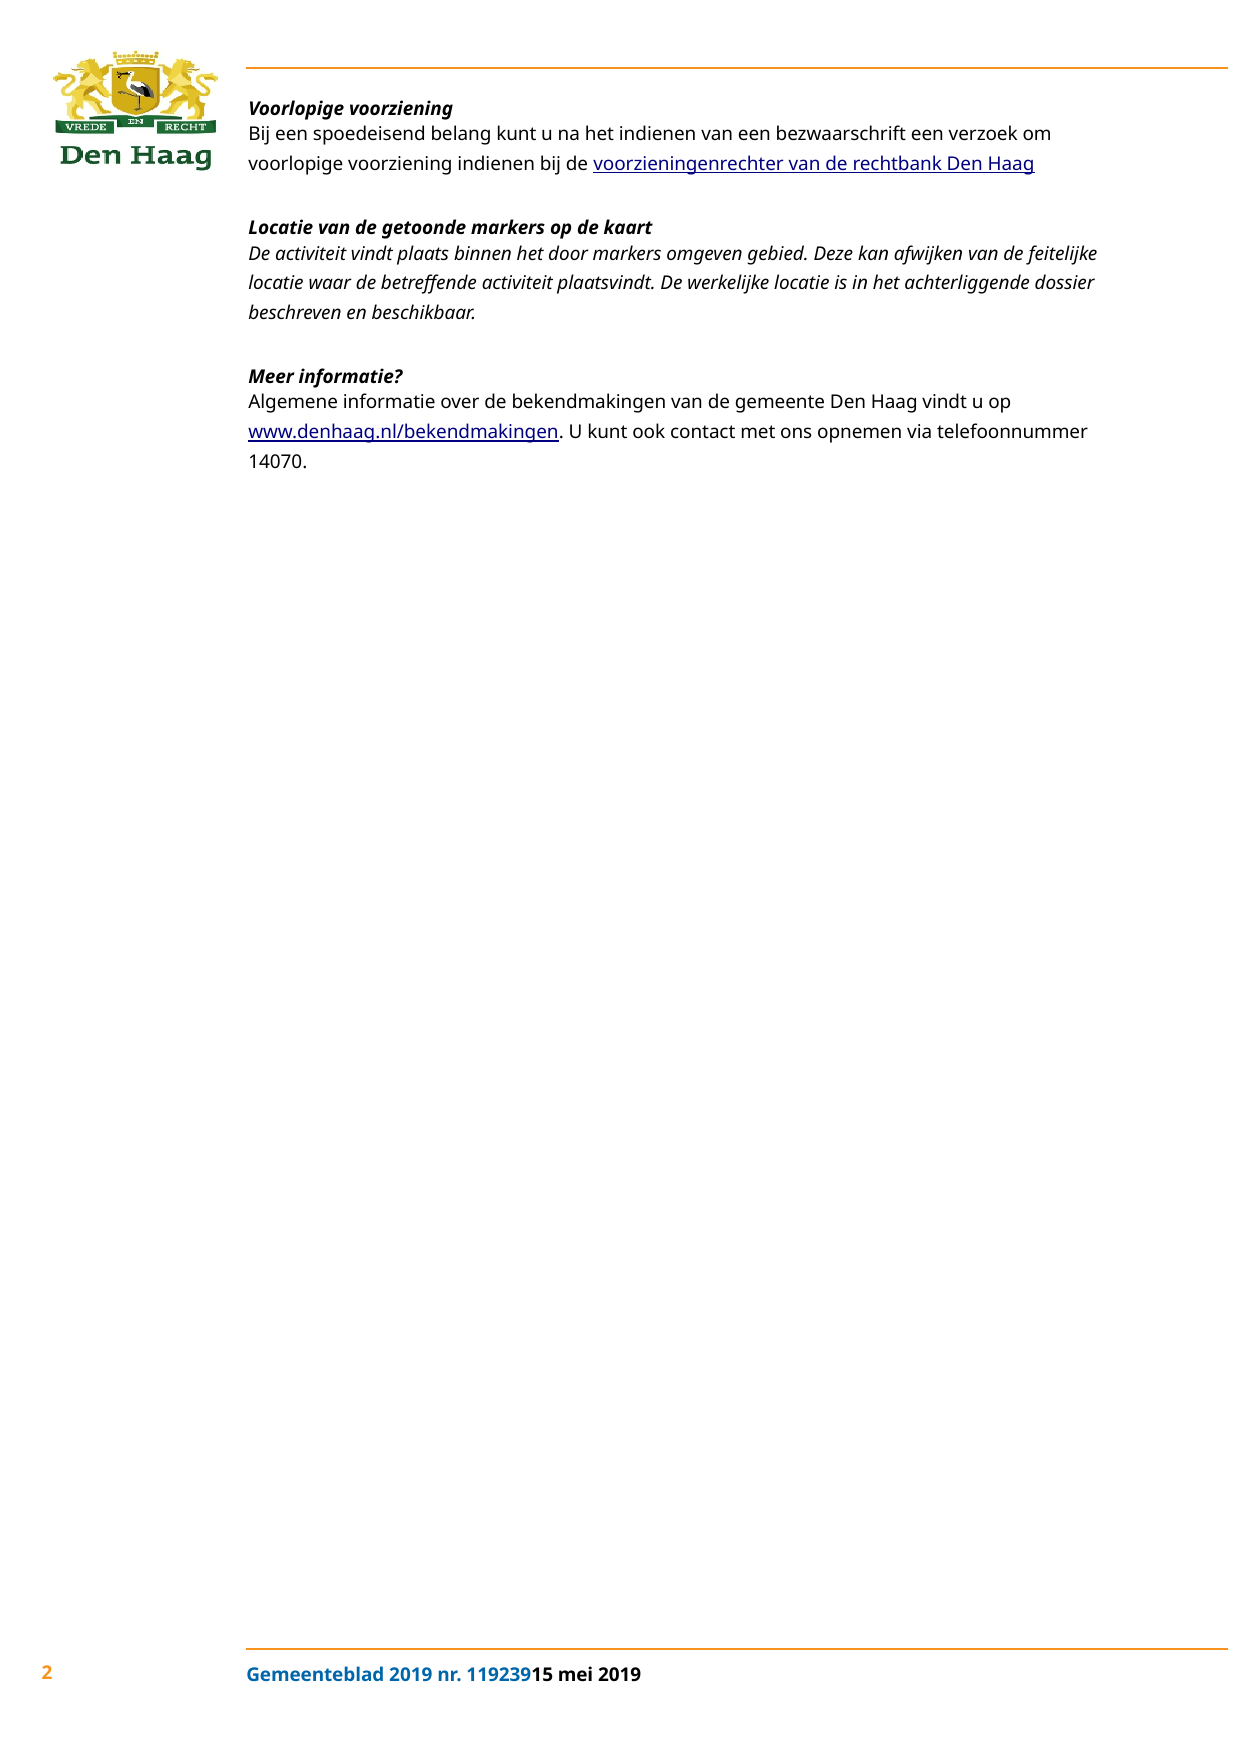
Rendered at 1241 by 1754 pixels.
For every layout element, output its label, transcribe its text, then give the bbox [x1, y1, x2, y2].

text Locatie van de getoonde markers op de kaart [248, 214, 1152, 240]
text Meer informatie? [248, 363, 1152, 389]
picture [41, 47, 231, 172]
text Voorlopige voorziening [248, 95, 1152, 121]
text Algemene informatie over de bekendmakingen van de gemeente Den Haag vindt u op www.denhaag.nl/bekendmakingen. U kunt ook contact met ons opnemen via telefoonnummer 14070. [248, 389, 1152, 473]
text De activiteit vindt plaats binnen het door markers omgeven gebied. Deze kan afwijken van de feitelijke locatie waar de betreffende activiteit plaatsvindt. De werkelijke locatie is in het achterliggende dossier beschreven en beschikbaar. [248, 240, 1152, 325]
text Bij een spoedeisend belang kunt u na het indienen van een bezwaarschrift een verzoek om voorlopige voorziening indienen bij de voorzieningenrechter van de rechtbank Den Haag [248, 121, 1152, 176]
